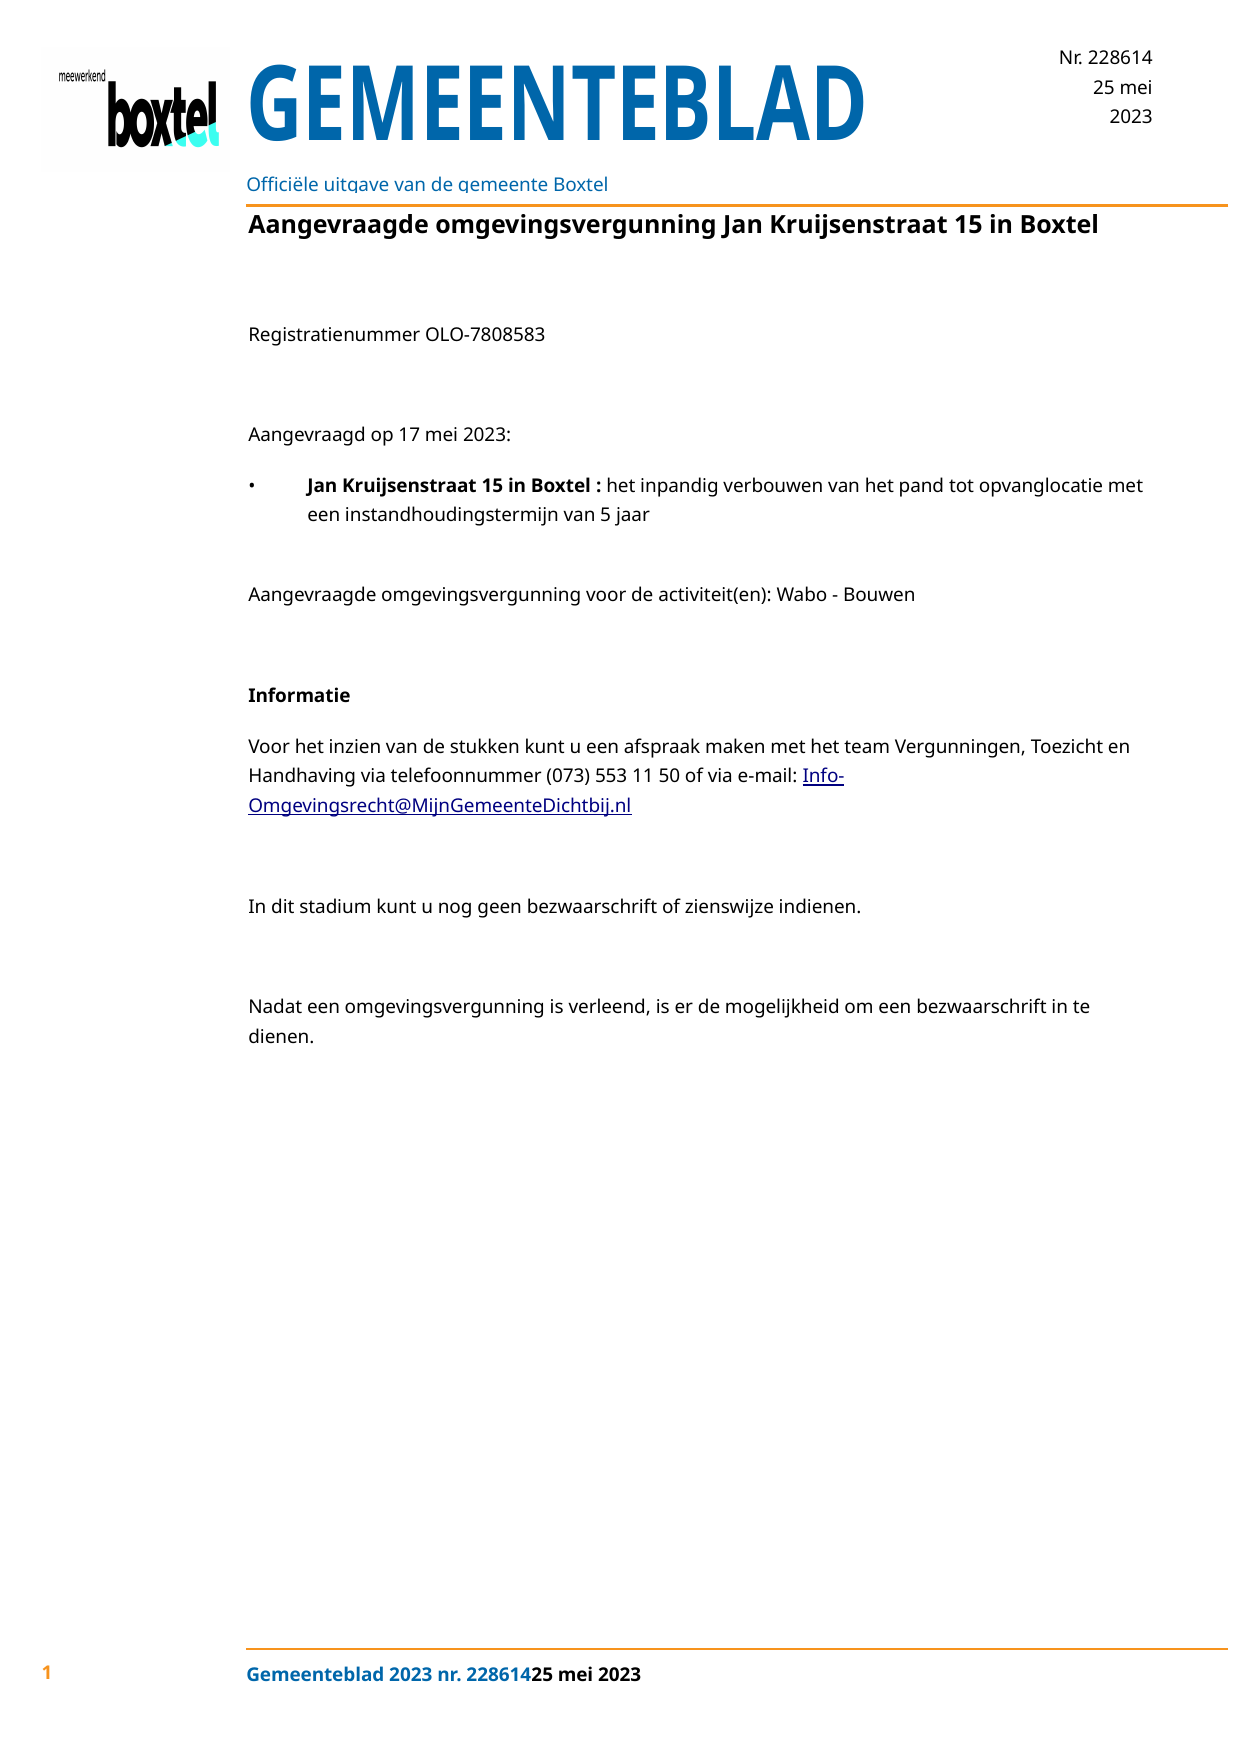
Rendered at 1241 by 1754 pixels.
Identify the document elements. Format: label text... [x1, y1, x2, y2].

text Nadat een omgevingsvergunning is verleend, is er de mogelijkheid om een bezwaarschrift in te dienen. [248, 994, 1152, 1049]
text Aangevraagde omgevingsvergunning voor de activiteit(en): Wabo - Bouwen [248, 582, 1152, 607]
text Voor het inzien van de stukken kunt u een afspraak maken met het team Vergunningen, Toezicht en Handhaving via telefoonnummer (073) 553 11 50 of via e-mail: Info-Omgevingsrecht@MijnGemeenteDichtbij.nl [248, 733, 1152, 818]
text Informatie [248, 682, 1152, 708]
picture [41, 47, 231, 172]
list Jan Kruijsenstraat 15 in Boxtel : het inpandig verbouwen van het pand tot opvanglocatie met een instandhoudingstermijn van 5 jaar [248, 472, 1152, 527]
text In dit stadium kunt u nog geen bezwaarschrift of zienswijze indienen. [248, 893, 1152, 918]
text Aangevraagd op 17 mei 2023: [248, 422, 1152, 447]
text Registratienummer OLO-7808583 [248, 321, 1152, 346]
text Aangevraagde omgevingsvergunning Jan Kruijsenstraat 15 in Boxtel [248, 207, 1152, 241]
